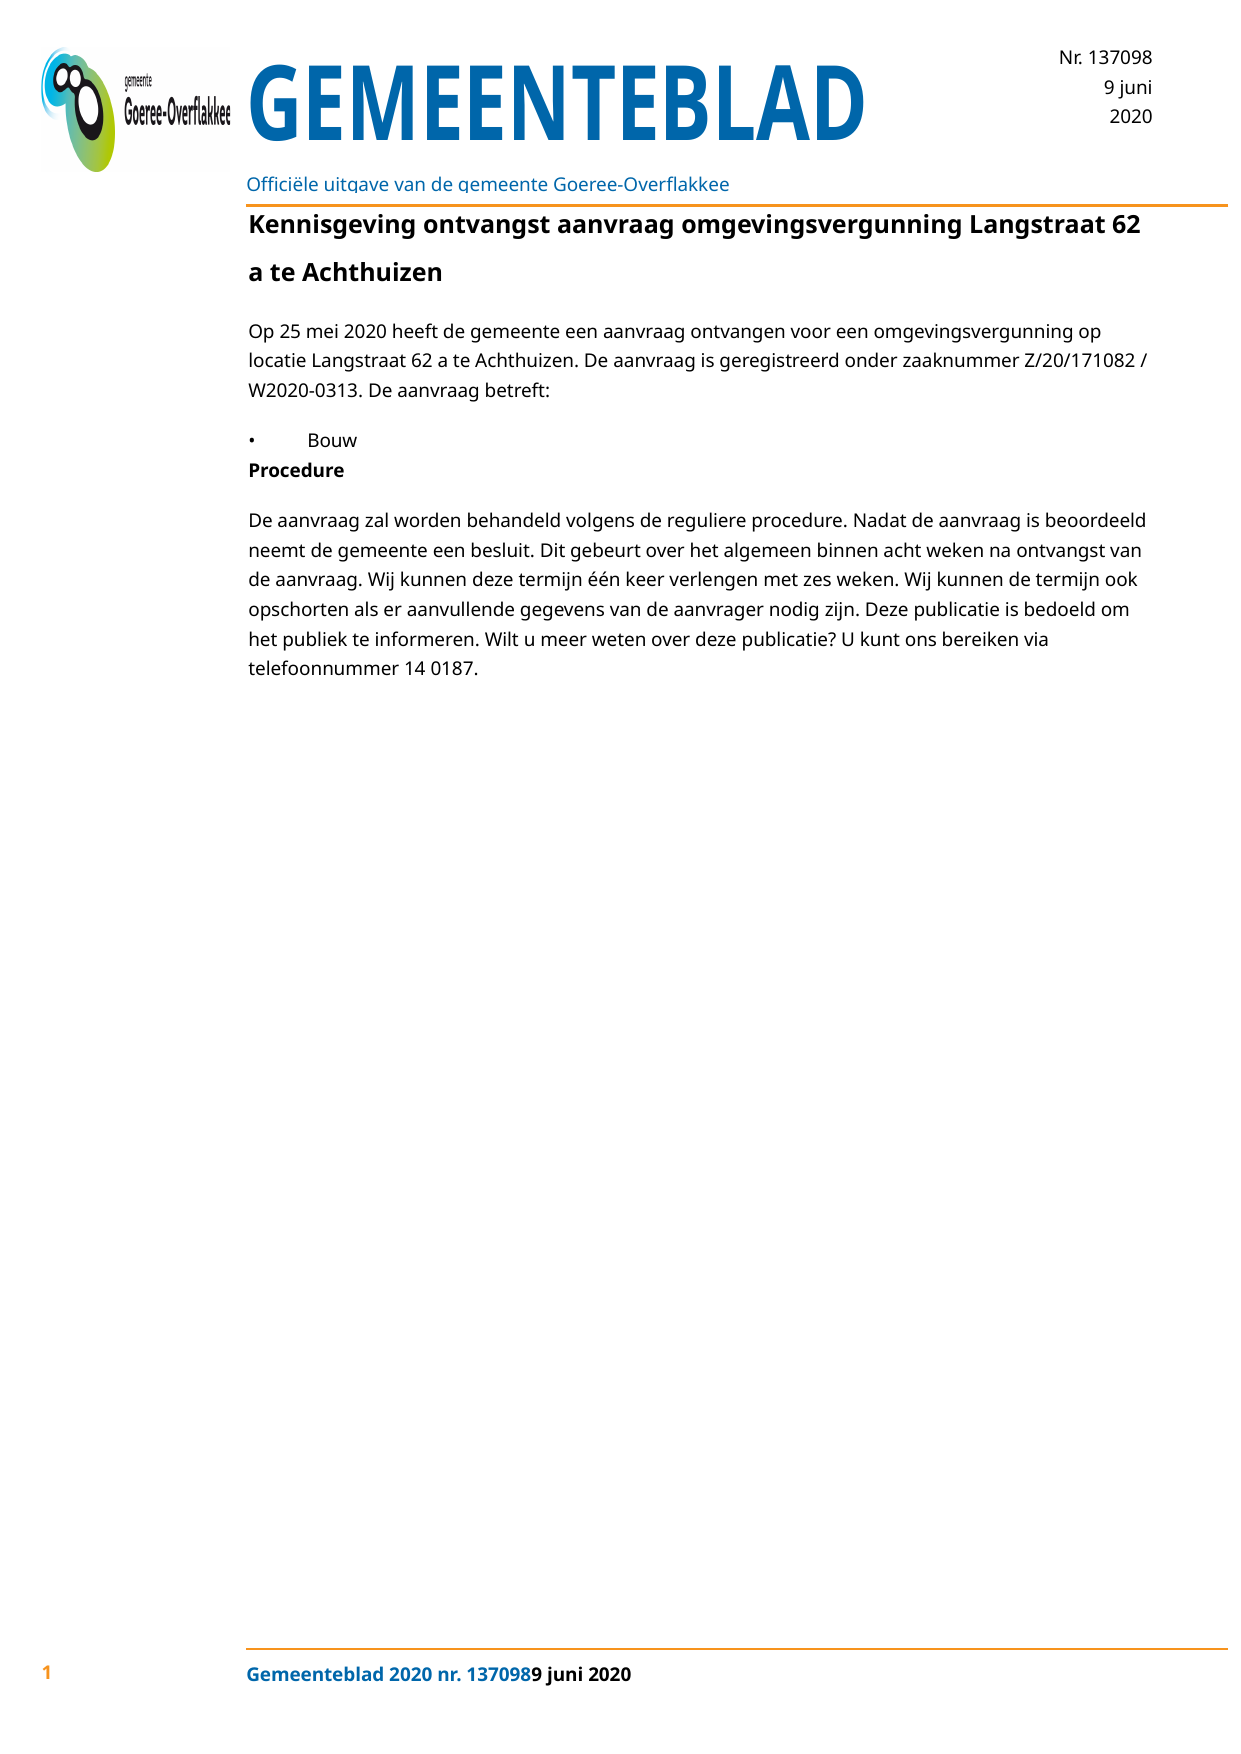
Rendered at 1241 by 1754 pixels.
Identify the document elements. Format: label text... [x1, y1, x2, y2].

picture [41, 47, 231, 172]
text Procedure [248, 457, 1152, 483]
list Bouw [248, 427, 1152, 453]
text De aanvraag zal worden behandeld volgens de reguliere procedure. Nadat de aanvraag is beoordeeld neemt de gemeente een besluit. Dit gebeurt over het algemeen binnen acht weken na ontvangst van de aanvraag. Wij kunnen deze termijn één keer verlengen met zes weken. Wij kunnen de termijn ook opschorten als er aanvullende gegevens van de aanvrager nodig zijn. Deze publicatie is bedoeld om het publiek te informeren. Wilt u meer weten over deze publicatie? U kunt ons bereiken via telefoonnummer 14 0187. [248, 507, 1152, 681]
text Op 25 mei 2020 heeft de gemeente een aanvraag ontvangen voor een omgevingsvergunning op locatie Langstraat 62 a te Achthuizen. De aanvraag is geregistreerd onder zaaknummer Z/20/171082 / W2020-0313. De aanvraag betreft: [248, 318, 1152, 403]
text Kennisgeving ontvangst aanvraag omgevingsvergunning Langstraat 62 a te Achthuizen [248, 207, 1152, 288]
